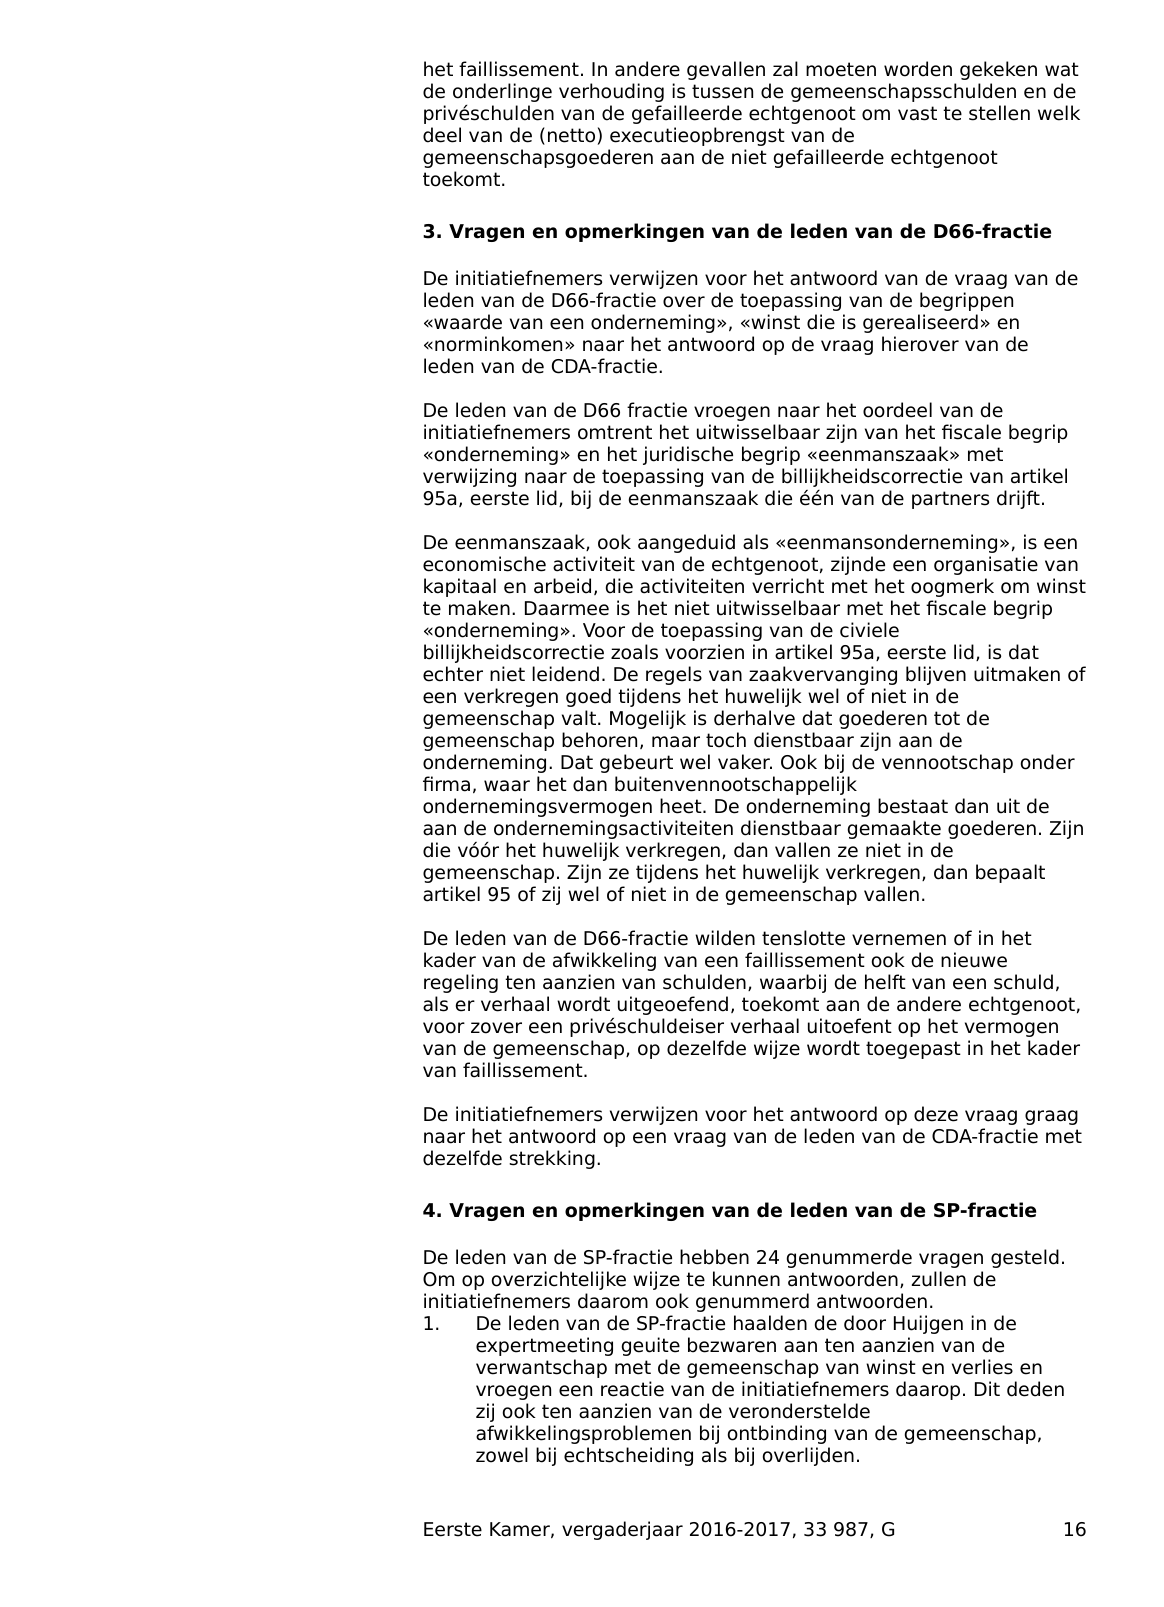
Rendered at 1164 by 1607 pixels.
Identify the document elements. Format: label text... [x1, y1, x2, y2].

text het faillissement. In andere gevallen zal moeten worden gekeken wat de onderlinge verhouding is tussen de gemeenschapsschulden en de privéschulden van de gefailleerde echtgenoot om vast te stellen welk deel van de (netto) executieopbrengst van de gemeenschapsgoederen aan de niet gefailleerde echtgenoot toekomt. [422, 59, 1087, 191]
text De leden van de D66-fractie wilden tenslotte vernemen of in het kader van de afwikkeling van een faillissement ook de nieuwe regeling ten aanzien van schulden, waarbij de helft van een schuld, als er verhaal wordt uitgeoefend, toekomt aan de andere echtgenoot, voor zover een privéschuldeiser verhaal uitoefent op het vermogen van de gemeenschap, op dezelfde wijze wordt toegepast in het kader van faillissement. [422, 928, 1087, 1082]
text 1. De leden van de SP-fractie haalden de door Huijgen in de expertmeeting geuite bezwaren aan ten aanzien van de verwantschap met de gemeenschap van winst en verlies en vroegen een reactie van de initiatiefnemers daarop. Dit deden zij ook ten aanzien van de veronderstelde afwikkelingsproblemen bij ontbinding van de gemeenschap, zowel bij echtscheiding als bij overlijden. [422, 1313, 1087, 1467]
subtitle 3. Vragen en opmerkingen van de leden van de D66-fractie [422, 221, 1087, 243]
text De initiatiefnemers verwijzen voor het antwoord op deze vraag graag naar het antwoord op een vraag van de leden van de CDA-fractie met dezelfde strekking. [422, 1104, 1087, 1170]
subtitle 4. Vragen en opmerkingen van de leden van de SP-fractie [422, 1200, 1087, 1222]
text De initiatiefnemers verwijzen voor het antwoord van de vraag van de leden van de D66-fractie over de toepassing van de begrippen «waarde van een onderneming», «winst die is gerealiseerd» en «norminkomen» naar het antwoord op de vraag hierover van de leden van de CDA-fractie. [422, 268, 1087, 378]
text De leden van de D66 fractie vroegen naar het oordeel van de initiatiefnemers omtrent het uitwisselbaar zijn van het fiscale begrip «onderneming» en het juridische begrip «eenmanszaak» met verwijzing naar de toepassing van de billijkheidscorrectie van artikel 95a, eerste lid, bij de eenmanszaak die één van de partners drijft. [422, 400, 1087, 510]
text De leden van de SP-fractie hebben 24 genummerde vragen gesteld. Om op overzichtelijke wijze te kunnen antwoorden, zullen de initiatiefnemers daarom ook genummerd antwoorden. [422, 1247, 1087, 1313]
text De eenmanszaak, ook aangeduid als «eenmansonderneming», is een economische activiteit van de echtgenoot, zijnde een organisatie van kapitaal en arbeid, die activiteiten verricht met het oogmerk om winst te maken. Daarmee is het niet uitwisselbaar met het fiscale begrip «onderneming». Voor de toepassing van de civiele billijkheidscorrectie zoals voorzien in artikel 95a, eerste lid, is dat echter niet leidend. De regels van zaakvervanging blijven uitmaken of een verkregen goed tijdens het huwelijk wel of niet in de gemeenschap valt. Mogelijk is derhalve dat goederen tot de gemeenschap behoren, maar toch dienstbaar zijn aan de onderneming. Dat gebeurt wel vaker. Ook bij de vennootschap onder firma, waar het dan buitenvennootschappelijk ondernemingsvermogen heet. De onderneming bestaat dan uit de aan de ondernemingsactiviteiten dienstbaar gemaakte goederen. Zijn die vóór het huwelijk verkregen, dan vallen ze niet in de gemeenschap. Zijn ze tijdens het huwelijk verkregen, dan bepaalt artikel 95 of zij wel of niet in de gemeenschap vallen. [422, 532, 1087, 906]
